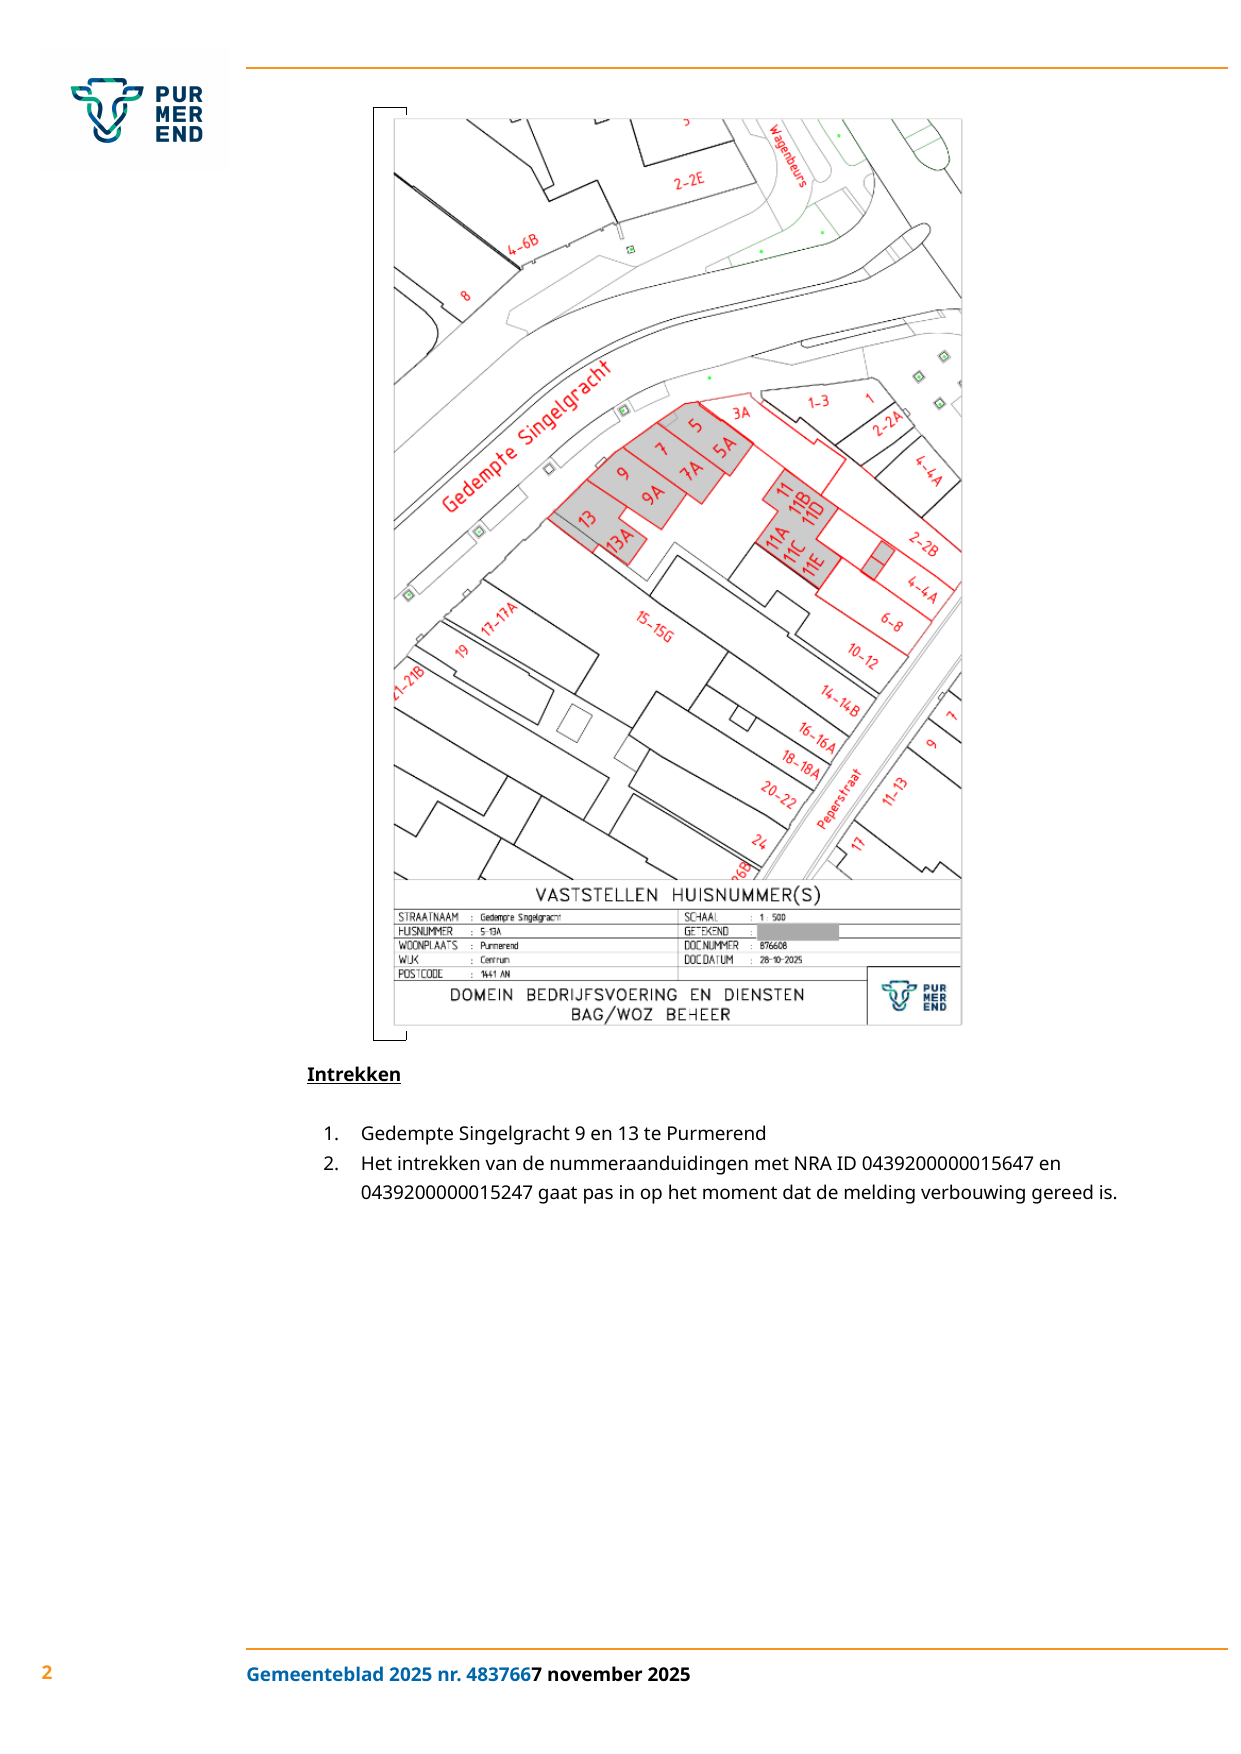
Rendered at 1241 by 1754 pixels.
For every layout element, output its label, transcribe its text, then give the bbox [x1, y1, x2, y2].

picture [41, 47, 231, 172]
list Intrekken [248, 1061, 1152, 1087]
list Gedempte Singelgracht 9 en 13 te Purmerend [323, 1120, 1152, 1146]
picture [381, 115, 972, 1031]
list Het intrekken van de nummeraanduidingen met NRA ID 0439200000015647 en 0439200000015247 gaat pas in op het moment dat de melding verbouwing gereed is. [323, 1150, 1152, 1205]
